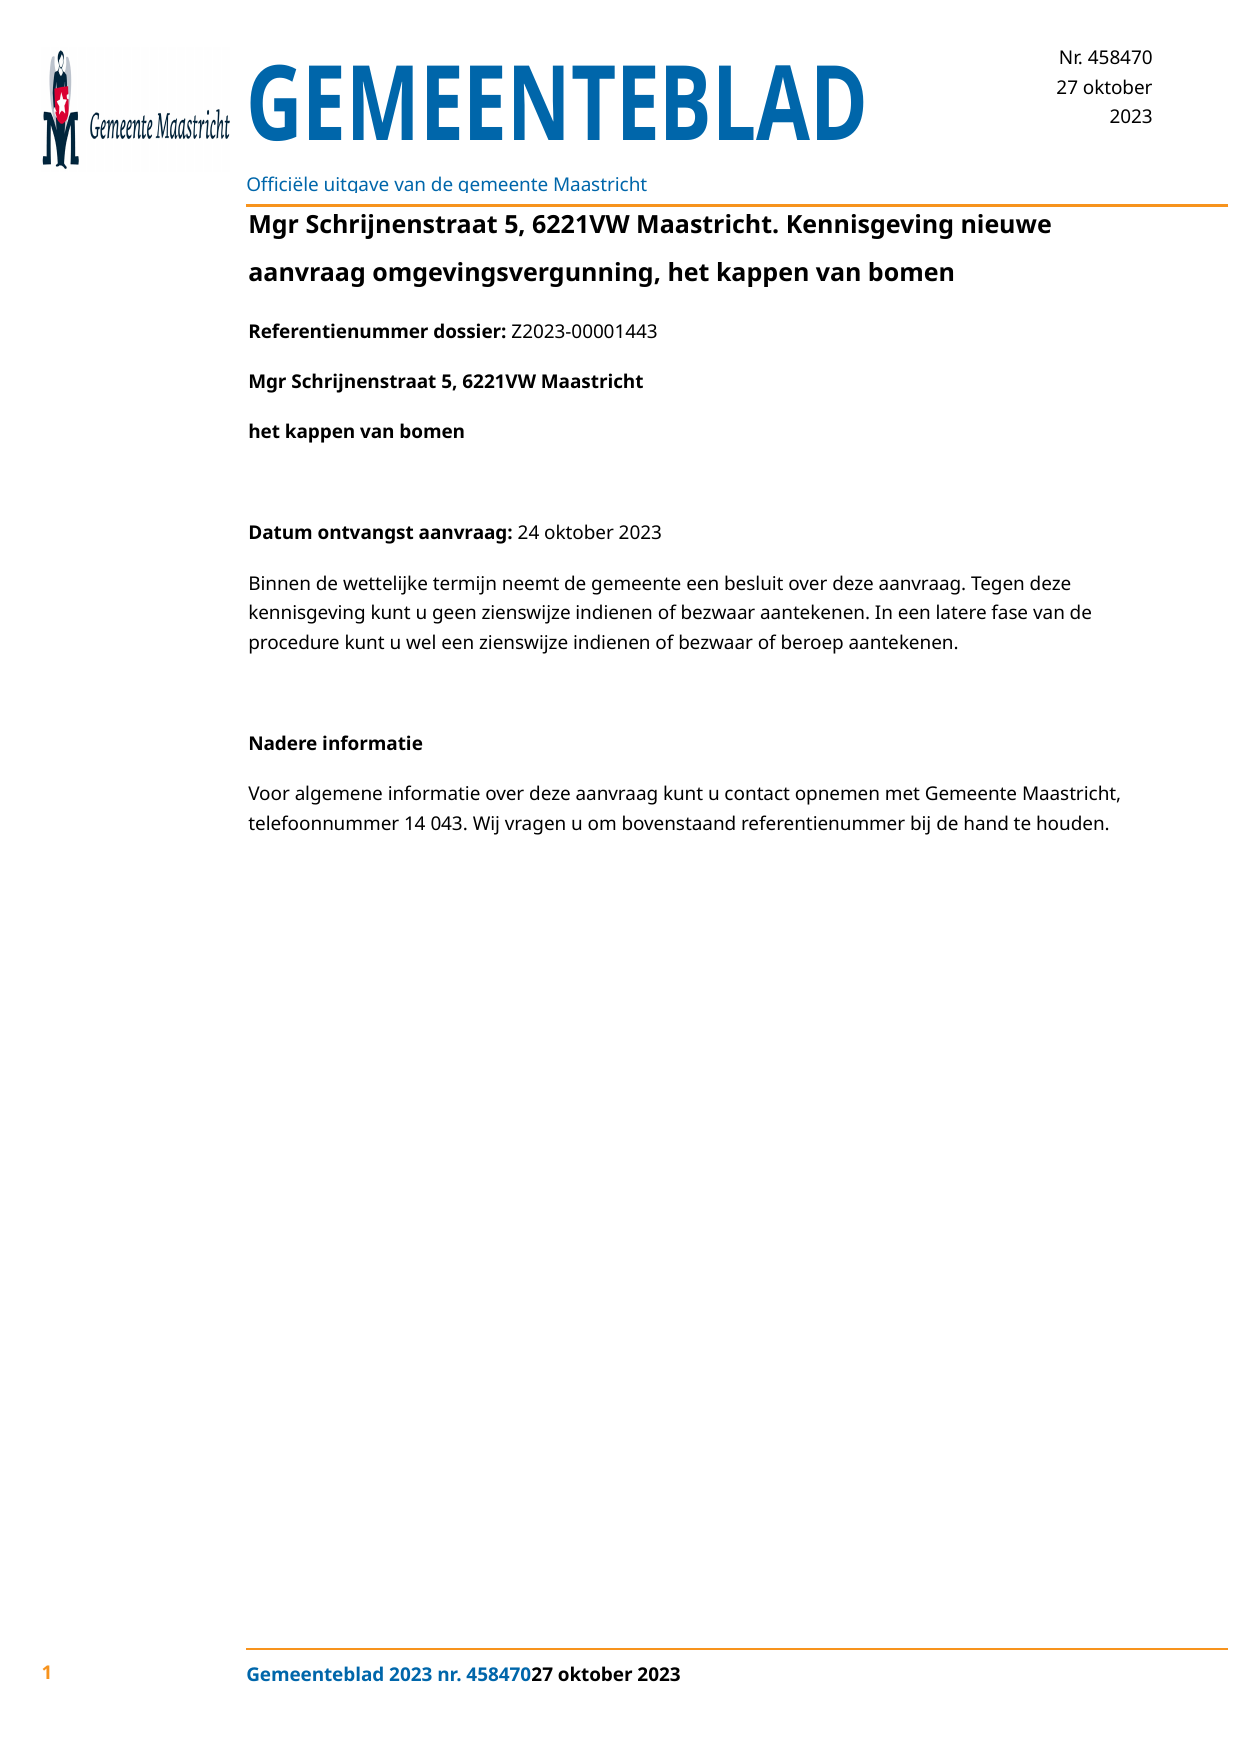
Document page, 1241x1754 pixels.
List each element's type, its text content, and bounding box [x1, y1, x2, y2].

text Referentienummer dossier: Z2023-00001443 [248, 318, 1152, 344]
text Nadere informatie [248, 730, 1152, 756]
text Datum ontvangst aanvraag: 24 oktober 2023 [248, 519, 1152, 545]
text Voor algemene informatie over deze aanvraag kunt u contact opnemen met Gemeente Maastricht, telefoonnummer 14 043. Wij vragen u om bovenstaand referentienummer bij de hand te houden. [248, 780, 1152, 836]
text Binnen de wettelijke termijn neemt de gemeente een besluit over deze aanvraag. Tegen deze kennisgeving kunt u geen zienswijze indienen of bezwaar aantekenen. In een latere fase van de procedure kunt u wel een zienswijze indienen of bezwaar of beroep aantekenen. [248, 570, 1152, 655]
text Mgr Schrijnenstraat 5, 6221VW Maastricht [248, 368, 1152, 394]
text Mgr Schrijnenstraat 5, 6221VW Maastricht. Kennisgeving nieuwe aanvraag omgevingsvergunning, het kappen van bomen [248, 207, 1152, 288]
picture [41, 47, 231, 172]
text het kappen van bomen [248, 419, 1152, 444]
